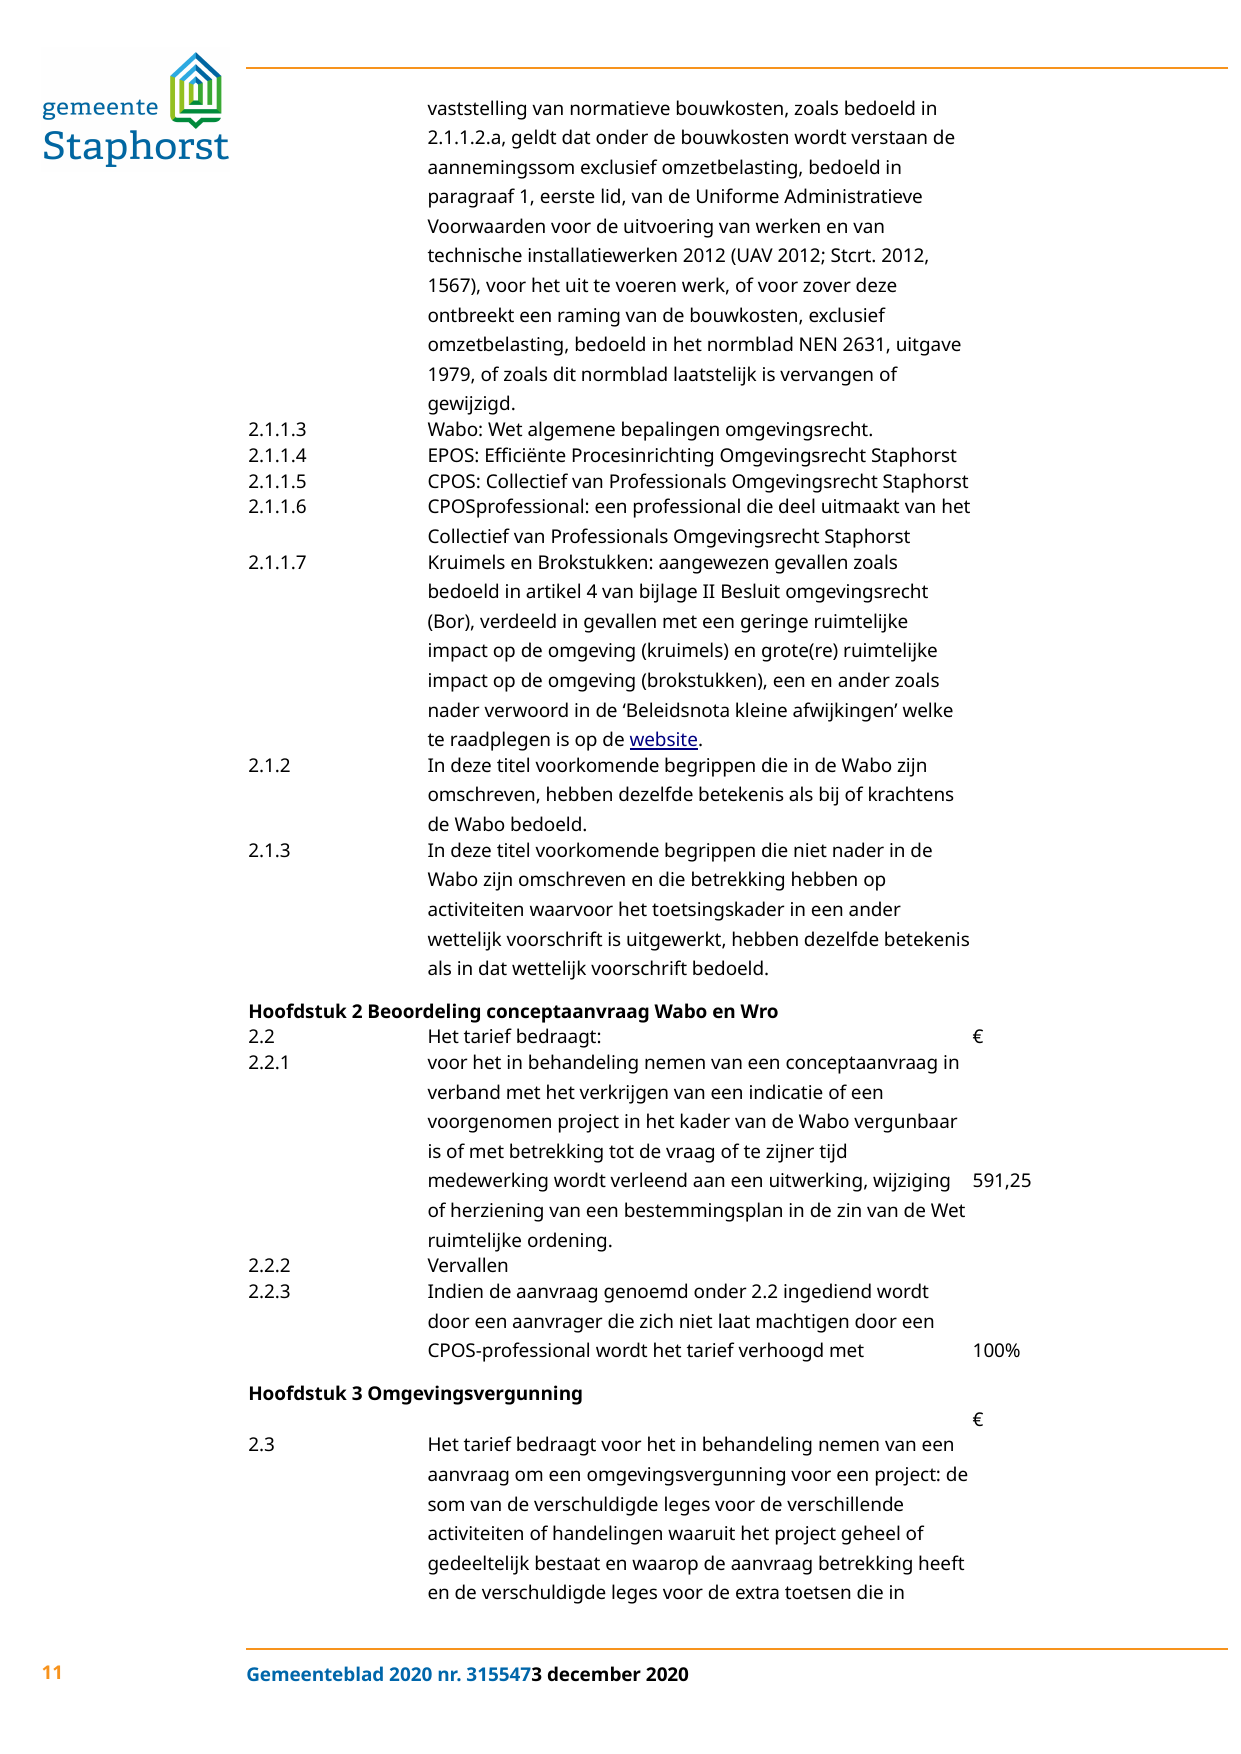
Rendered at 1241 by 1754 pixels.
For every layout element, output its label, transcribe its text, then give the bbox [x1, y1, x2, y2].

table_cell 2.1.1.5 [248, 468, 427, 493]
table_header Het tarief bedraagt: [427, 1024, 972, 1049]
table_cell 2.1.2 [248, 752, 427, 837]
table_cell Wabo: Wet algemene bepalingen omgevingsrecht. [427, 416, 972, 442]
table_cell [248, 95, 427, 416]
table_header [248, 1406, 427, 1432]
table_cell 2.1.1.7 [248, 549, 427, 752]
table_cell [973, 468, 1152, 493]
table_cell vaststelling van normatieve bouwkosten, zoals bedoeld in 2.1.1.2.a, geldt dat onder de bouwkosten wordt verstaan de aannemingssom exclusief omzetbelasting, bedoeld in paragraaf 1, eerste lid, van de Uniforme Administratieve Voorwaarden voor de uitvoering van werken en van technische installatiewerken 2012 (UAV 2012; Stcrt. 2012, 1567), voor het uit te voeren werk, of voor zover deze ontbreekt een raming van de bouwkosten, exclusief omzetbelasting, bedoeld in het normblad NEN 2631, uitgave 1979, of zoals dit normblad laatstelijk is vervangen of gewijzigd. [427, 95, 972, 416]
text Hoofdstuk 3 Omgevingsvergunning [248, 1380, 1152, 1406]
text Hoofdstuk 2 Beoordeling conceptaanvraag Wabo en Wro [248, 998, 1152, 1023]
table_header 2.2 [248, 1024, 427, 1049]
table_cell In deze titel voorkomende begrippen die in de Wabo zijn omschreven, hebben dezelfde betekenis als bij of krachtens de Wabo bedoeld. [427, 752, 972, 837]
table_cell 2.2.2 [248, 1253, 427, 1278]
table_cell [973, 1432, 1152, 1605]
table_cell 2.2.3 [248, 1278, 427, 1363]
table_cell CPOSprofessional: een professional die deel uitmaakt van het Collectief van Professionals Omgevingsrecht Staphorst [427, 494, 972, 549]
table_cell In deze titel voorkomende begrippen die niet nader in de Wabo zijn omschreven en die betrekking hebben op activiteiten waarvoor het toetsingskader in een ander wettelijk voorschrift is uitgewerkt, hebben dezelfde betekenis als in dat wettelijk voorschrift bedoeld. [427, 837, 972, 981]
table_cell Indien de aanvraag genoemd onder 2.2 ingediend wordt door een aanvrager die zich niet laat machtigen door een CPOS-professional wordt het tarief verhoogd met [427, 1278, 972, 1363]
table_header € [973, 1024, 1152, 1049]
table_cell 2.1.3 [248, 837, 427, 981]
table_cell [973, 494, 1152, 549]
table_cell [973, 837, 1152, 981]
table_cell Het tarief bedraagt voor het in behandeling nemen van een aanvraag om een omgevingsvergunning voor een project: de som van de verschuldigde leges voor de verschillende activiteiten of handelingen waaruit het project geheel of gedeeltelijk bestaat en waarop de aanvraag betrekking heeft en de verschuldigde leges voor de extra toetsen die in [427, 1432, 972, 1605]
table_cell EPOS: Efficiënte Procesinrichting Omgevingsrecht Staphorst [427, 442, 972, 468]
table_cell [973, 416, 1152, 442]
table_cell 591,25 [973, 1049, 1152, 1253]
table_header € [973, 1406, 1152, 1432]
table_cell voor het in behandeling nemen van een conceptaanvraag in verband met het verkrijgen van een indicatie of een voorgenomen project in het kader van de Wabo vergunbaar is of met betrekking tot de vraag of te zijner tijd medewerking wordt verleend aan een uitwerking, wijziging of herziening van een bestemmingsplan in de zin van de Wet ruimtelijke ordening. [427, 1049, 972, 1253]
table_cell [973, 442, 1152, 468]
table_cell [973, 95, 1152, 416]
table_cell CPOS: Collectief van Professionals Omgevingsrecht Staphorst [427, 468, 972, 493]
table_header [427, 1406, 972, 1432]
picture [41, 47, 231, 172]
table_cell [973, 549, 1152, 752]
table_cell 2.1.1.3 [248, 416, 427, 442]
table_cell 2.1.1.6 [248, 494, 427, 549]
table_cell 2.3 [248, 1432, 427, 1605]
table_cell Kruimels en Brokstukken: aangewezen gevallen zoals bedoeld in artikel 4 van bijlage II Besluit omgevingsrecht (Bor), verdeeld in gevallen met een geringe ruimtelijke impact op de omgeving (kruimels) en grote(re) ruimtelijke impact op de omgeving (brokstukken), een en ander zoals nader verwoord in de ‘Beleidsnota kleine afwijkingen’ welke te raadplegen is op de website. [427, 549, 972, 752]
table_cell 100% [973, 1278, 1152, 1363]
table_cell Vervallen [427, 1253, 972, 1278]
table_cell [973, 752, 1152, 837]
table_cell 2.1.1.4 [248, 442, 427, 468]
table_cell 2.2.1 [248, 1049, 427, 1253]
table_cell [973, 1253, 1152, 1278]
